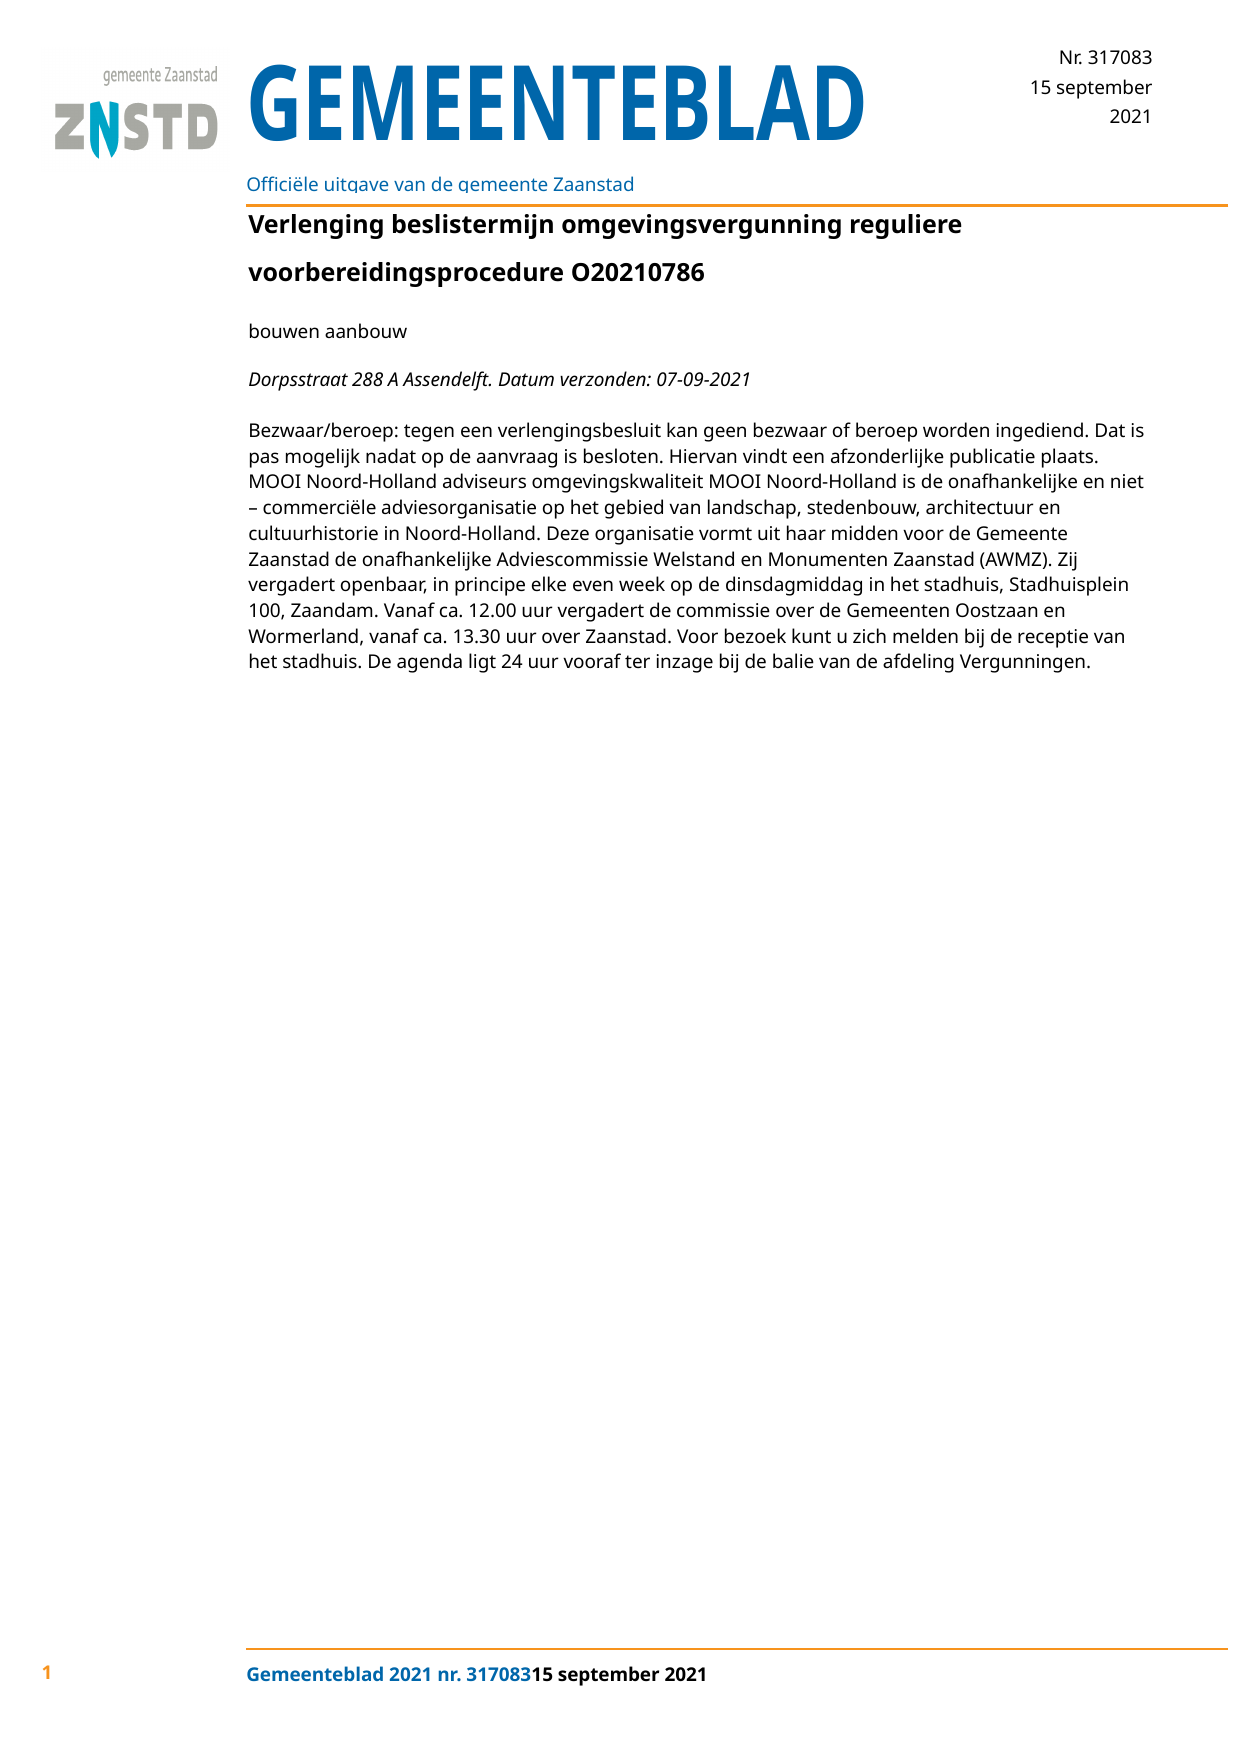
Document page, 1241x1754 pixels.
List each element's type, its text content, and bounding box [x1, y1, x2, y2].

text Bezwaar/beroep: tegen een verlengingsbesluit kan geen bezwaar of beroep worden ingediend. Dat is pas mogelijk nadat op de aanvraag is besloten. Hiervan vindt een afzonderlijke publicatie plaats. MOOI Noord-Holland adviseurs omgevingskwaliteit MOOI Noord-Holland is de onafhankelijke en niet – commerciële adviesorganisatie op het gebied van landschap, stedenbouw, architectuur en cultuurhistorie in Noord-Holland. Deze organisatie vormt uit haar midden voor de Gemeente Zaanstad de onafhankelijke Adviescommissie Welstand en Monumenten Zaanstad (AWMZ). Zij vergadert openbaar, in principe elke even week op de dinsdagmiddag in het stadhuis, Stadhuisplein 100, Zaandam. Vanaf ca. 12.00 uur vergadert de commissie over de Gemeenten Oostzaan en Wormerland, vanaf ca. 13.30 uur over Zaanstad. Voor bezoek kunt u zich melden bij de receptie van het stadhuis. De agenda ligt 24 uur vooraf ter inzage bij de balie van de afdeling Vergunningen. [248, 417, 1152, 674]
picture [41, 47, 231, 172]
text Verlenging beslistermijn omgevingsvergunning reguliere voorbereidingsprocedure O20210786 [248, 207, 1152, 288]
text Dorpsstraat 288 A Assendelft. Datum verzonden: 07-09-2021 [248, 366, 1152, 391]
text bouwen aanbouw [248, 318, 1152, 344]
